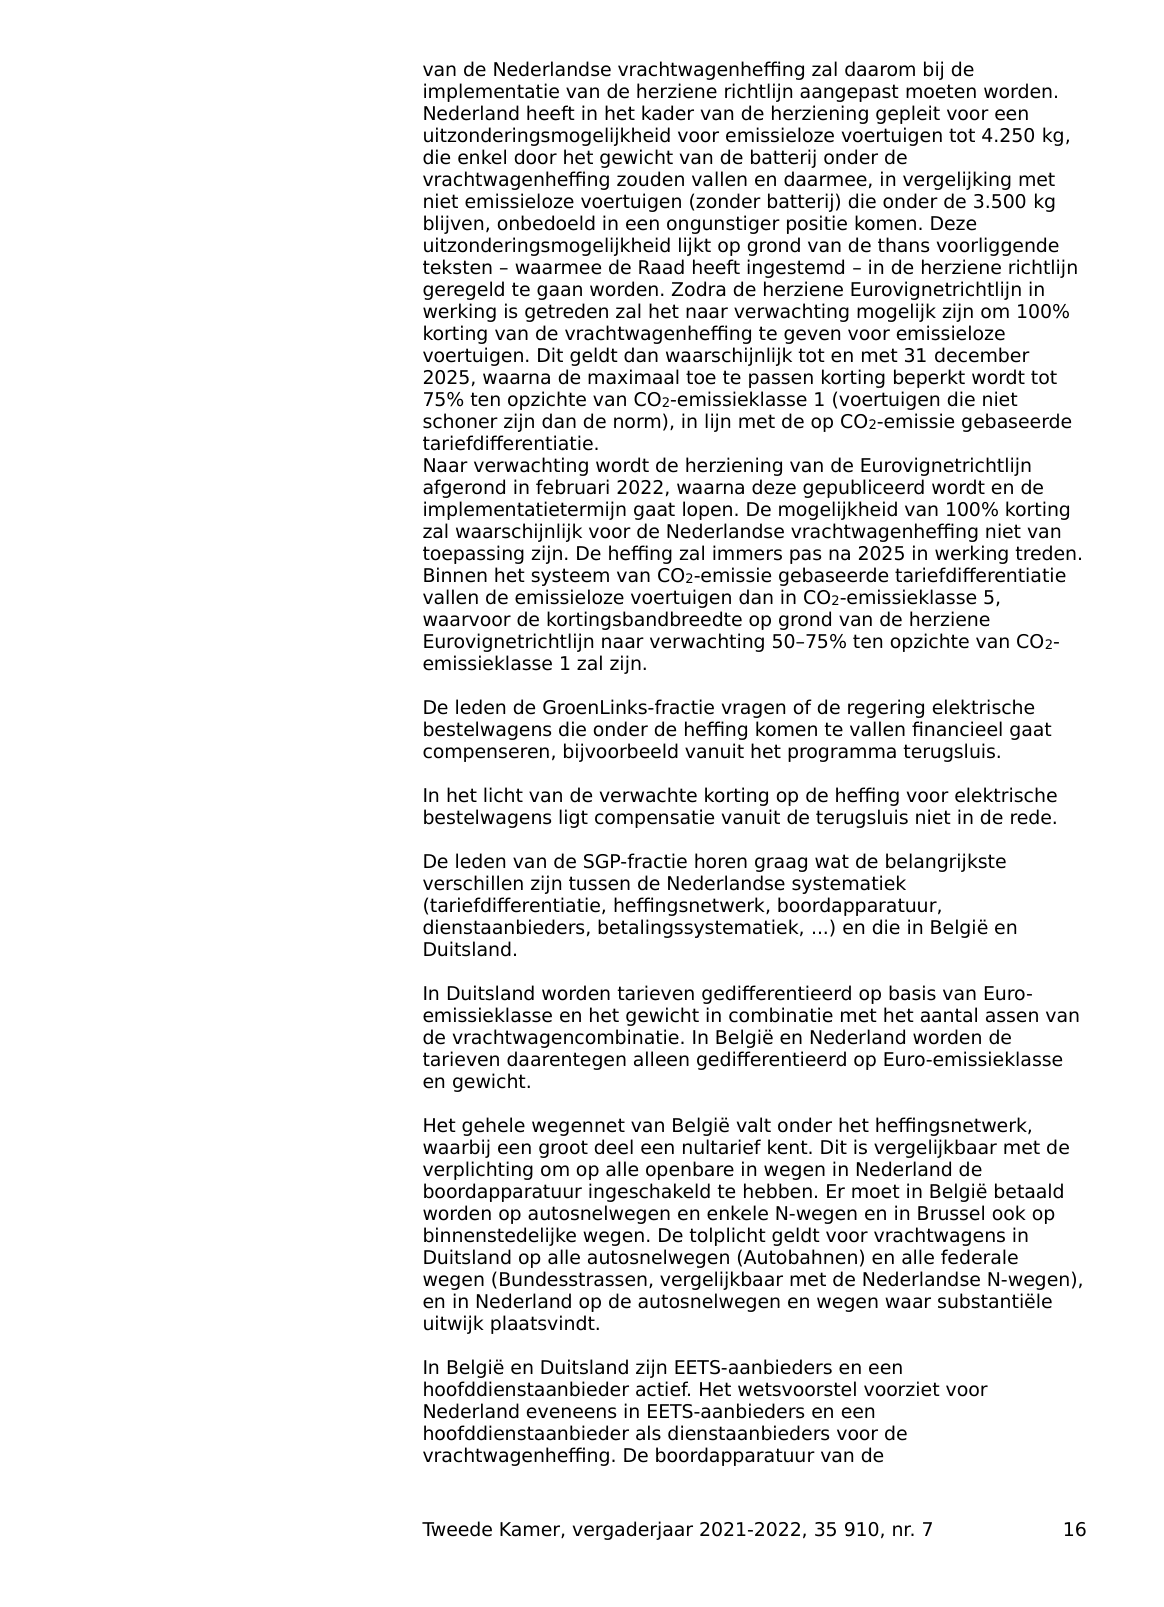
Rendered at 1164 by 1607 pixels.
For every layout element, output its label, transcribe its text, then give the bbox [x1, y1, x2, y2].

text Het gehele wegennet van België valt onder het heffingsnetwerk, waarbij een groot deel een nultarief kent. Dit is vergelijkbaar met de verplichting om op alle openbare in wegen in Nederland de boordapparatuur ingeschakeld te hebben. Er moet in België betaald worden op autosnelwegen en enkele N-wegen en in Brussel ook op binnenstedelijke wegen. De tolplicht geldt voor vrachtwagens in Duitsland op alle autosnelwegen (Autobahnen) en alle federale wegen (Bundesstrassen, vergelijkbaar met de Nederlandse N-wegen), en in Nederland op de autosnelwegen en wegen waar substantiële uitwijk plaatsvindt. [422, 1115, 1087, 1335]
text Naar verwachting wordt de herziening van de Eurovignetrichtlijn afgerond in februari 2022, waarna deze gepubliceerd wordt en de implementatietermijn gaat lopen. De mogelijkheid van 100% korting zal waarschijnlijk voor de Nederlandse vrachtwagenheffing niet van toepassing zijn. De heffing zal immers pas na 2025 in werking treden. Binnen het systeem van CO2-emissie gebaseerde tariefdifferentiatie vallen de emissieloze voertuigen dan in CO2-emissieklasse 5, waarvoor de kortingsbandbreedte op grond van de herziene Eurovignetrichtlijn naar verwachting 50–75% ten opzichte van CO2-emissieklasse 1 zal zijn. [422, 455, 1087, 674]
text De leden de GroenLinks-fractie vragen of de regering elektrische bestelwagens die onder de heffing komen te vallen financieel gaat compenseren, bijvoorbeeld vanuit het programma terugsluis. [422, 697, 1087, 763]
text In Duitsland worden tarieven gedifferentieerd op basis van Euro-emissieklasse en het gewicht in combinatie met het aantal assen van de vrachtwagencombinatie. In België en Nederland worden de tarieven daarentegen alleen gedifferentieerd op Euro-emissieklasse en gewicht. [422, 983, 1087, 1093]
text In België en Duitsland zijn EETS-aanbieders en een hoofddienstaanbieder actief. Het wetsvoorstel voorziet voor Nederland eveneens in EETS-aanbieders en een hoofddienstaanbieder als dienstaanbieders voor de vrachtwagenheffing. De boordapparatuur van de [422, 1357, 1087, 1467]
text De leden van de SGP-fractie horen graag wat de belangrijkste verschillen zijn tussen de Nederlandse systematiek (tariefdifferentiatie, heffingsnetwerk, boordapparatuur, dienstaanbieders, betalingssystematiek, ...) en die in België en Duitsland. [422, 851, 1087, 961]
text van de Nederlandse vrachtwagenheffing zal daarom bij de implementatie van de herziene richtlijn aangepast moeten worden. Nederland heeft in het kader van de herziening gepleit voor een uitzonderingsmogelijkheid voor emissieloze voertuigen tot 4.250 kg, die enkel door het gewicht van de batterij onder de vrachtwagenheffing zouden vallen en daarmee, in vergelijking met niet emissieloze voertuigen (zonder batterij) die onder de 3.500 kg blijven, onbedoeld in een ongunstiger positie komen. Deze uitzonderingsmogelijkheid lijkt op grond van de thans voorliggende teksten – waarmee de Raad heeft ingestemd – in de herziene richtlijn geregeld te gaan worden. Zodra de herziene Eurovignetrichtlijn in werking is getreden zal het naar verwachting mogelijk zijn om 100% korting van de vrachtwagenheffing te geven voor emissieloze voertuigen. Dit geldt dan waarschijnlijk tot en met 31 december 2025, waarna de maximaal toe te passen korting beperkt wordt tot 75% ten opzichte van CO2-emissieklasse 1 (voertuigen die niet schoner zijn dan de norm), in lijn met de op CO2-emissie gebaseerde tariefdifferentiatie. [422, 59, 1087, 455]
text In het licht van de verwachte korting op de heffing voor elektrische bestelwagens ligt compensatie vanuit de terugsluis niet in de rede. [422, 785, 1087, 829]
